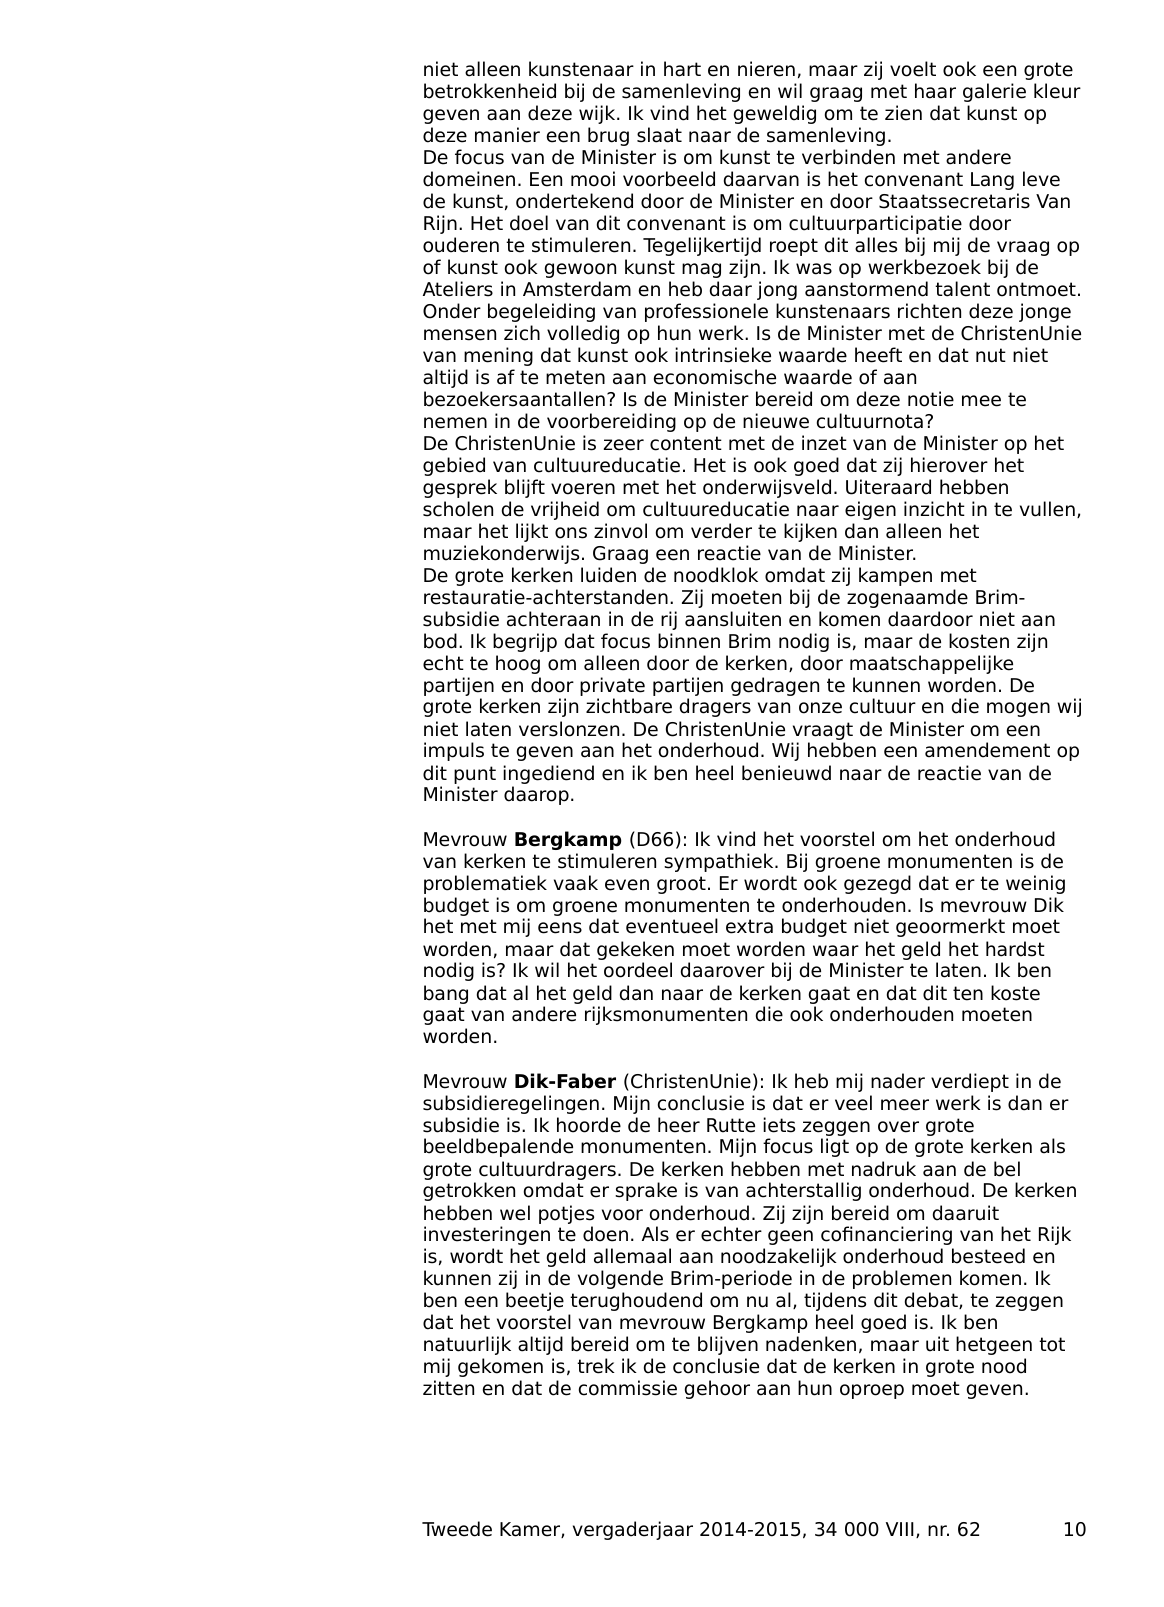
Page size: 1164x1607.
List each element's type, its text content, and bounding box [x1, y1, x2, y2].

text De ChristenUnie is zeer content met de inzet van de Minister op het gebied van cultuureducatie. Het is ook goed dat zij hierover het gesprek blijft voeren met het onderwijsveld. Uiteraard hebben scholen de vrijheid om cultuureducatie naar eigen inzicht in te vullen, maar het lijkt ons zinvol om verder te kijken dan alleen het muziekonderwijs. Graag een reactie van de Minister. [422, 433, 1087, 564]
text niet alleen kunstenaar in hart en nieren, maar zij voelt ook een grote betrokkenheid bij de samenleving en wil graag met haar galerie kleur geven aan deze wijk. Ik vind het geweldig om te zien dat kunst op deze manier een brug slaat naar de samenleving. [422, 59, 1087, 147]
text De grote kerken luiden de noodklok omdat zij kampen met restauratie-achterstanden. Zij moeten bij de zogenaamde Brim-subsidie achteraan in de rij aansluiten en komen daardoor niet aan bod. Ik begrijp dat focus binnen Brim nodig is, maar de kosten zijn echt te hoog om alleen door de kerken, door maatschappelijke partijen en door private partijen gedragen te kunnen worden. De grote kerken zijn zichtbare dragers van onze cultuur en die mogen wij niet laten verslonzen. De ChristenUnie vraagt de Minister om een impuls te geven aan het onderhoud. Wij hebben een amendement op dit punt ingediend en ik ben heel benieuwd naar de reactie van de Minister daarop. [422, 564, 1087, 806]
text Mevrouw Dik-Faber (ChristenUnie): Ik heb mij nader verdiept in de subsidieregelingen. Mijn conclusie is dat er veel meer werk is dan er subsidie is. Ik hoorde de heer Rutte iets zeggen over grote beeldbepalende monumenten. Mijn focus ligt op de grote kerken als grote cultuurdragers. De kerken hebben met nadruk aan de bel getrokken omdat er sprake is van achterstallig onderhoud. De kerken hebben wel potjes voor onderhoud. Zij zijn bereid om daaruit investeringen te doen. Als er echter geen cofinanciering van het Rijk is, wordt het geld allemaal aan noodzakelijk onderhoud besteed en kunnen zij in de volgende Brim-periode in de problemen komen. Ik ben een beetje terughoudend om nu al, tijdens dit debat, te zeggen dat het voorstel van mevrouw Bergkamp heel goed is. Ik ben natuurlijk altijd bereid om te blijven nadenken, maar uit hetgeen tot mij gekomen is, trek ik de conclusie dat de kerken in grote nood zitten en dat de commissie gehoor aan hun oproep moet geven. [422, 1071, 1087, 1400]
text Mevrouw Bergkamp (D66): Ik vind het voorstel om het onderhoud van kerken te stimuleren sympathiek. Bij groene monumenten is de problematiek vaak even groot. Er wordt ook gezegd dat er te weinig budget is om groene monumenten te onderhouden. Is mevrouw Dik het met mij eens dat eventueel extra budget niet geoormerkt moet worden, maar dat gekeken moet worden waar het geld het hardst nodig is? Ik wil het oordeel daarover bij de Minister te laten. Ik ben bang dat al het geld dan naar de kerken gaat en dat dit ten koste gaat van andere rijksmonumenten die ook onderhouden moeten worden. [422, 828, 1087, 1048]
text De focus van de Minister is om kunst te verbinden met andere domeinen. Een mooi voorbeeld daarvan is het convenant Lang leve de kunst, ondertekend door de Minister en door Staatssecretaris Van Rijn. Het doel van dit convenant is om cultuurparticipatie door ouderen te stimuleren. Tegelijkertijd roept dit alles bij mij de vraag op of kunst ook gewoon kunst mag zijn. Ik was op werkbezoek bij de Ateliers in Amsterdam en heb daar jong aanstormend talent ontmoet. Onder begeleiding van professionele kunstenaars richten deze jonge mensen zich volledig op hun werk. Is de Minister met de ChristenUnie van mening dat kunst ook intrinsieke waarde heeft en dat nut niet altijd is af te meten aan economische waarde of aan bezoekersaantallen? Is de Minister bereid om deze notie mee te nemen in de voorbereiding op de nieuwe cultuurnota? [422, 147, 1087, 433]
